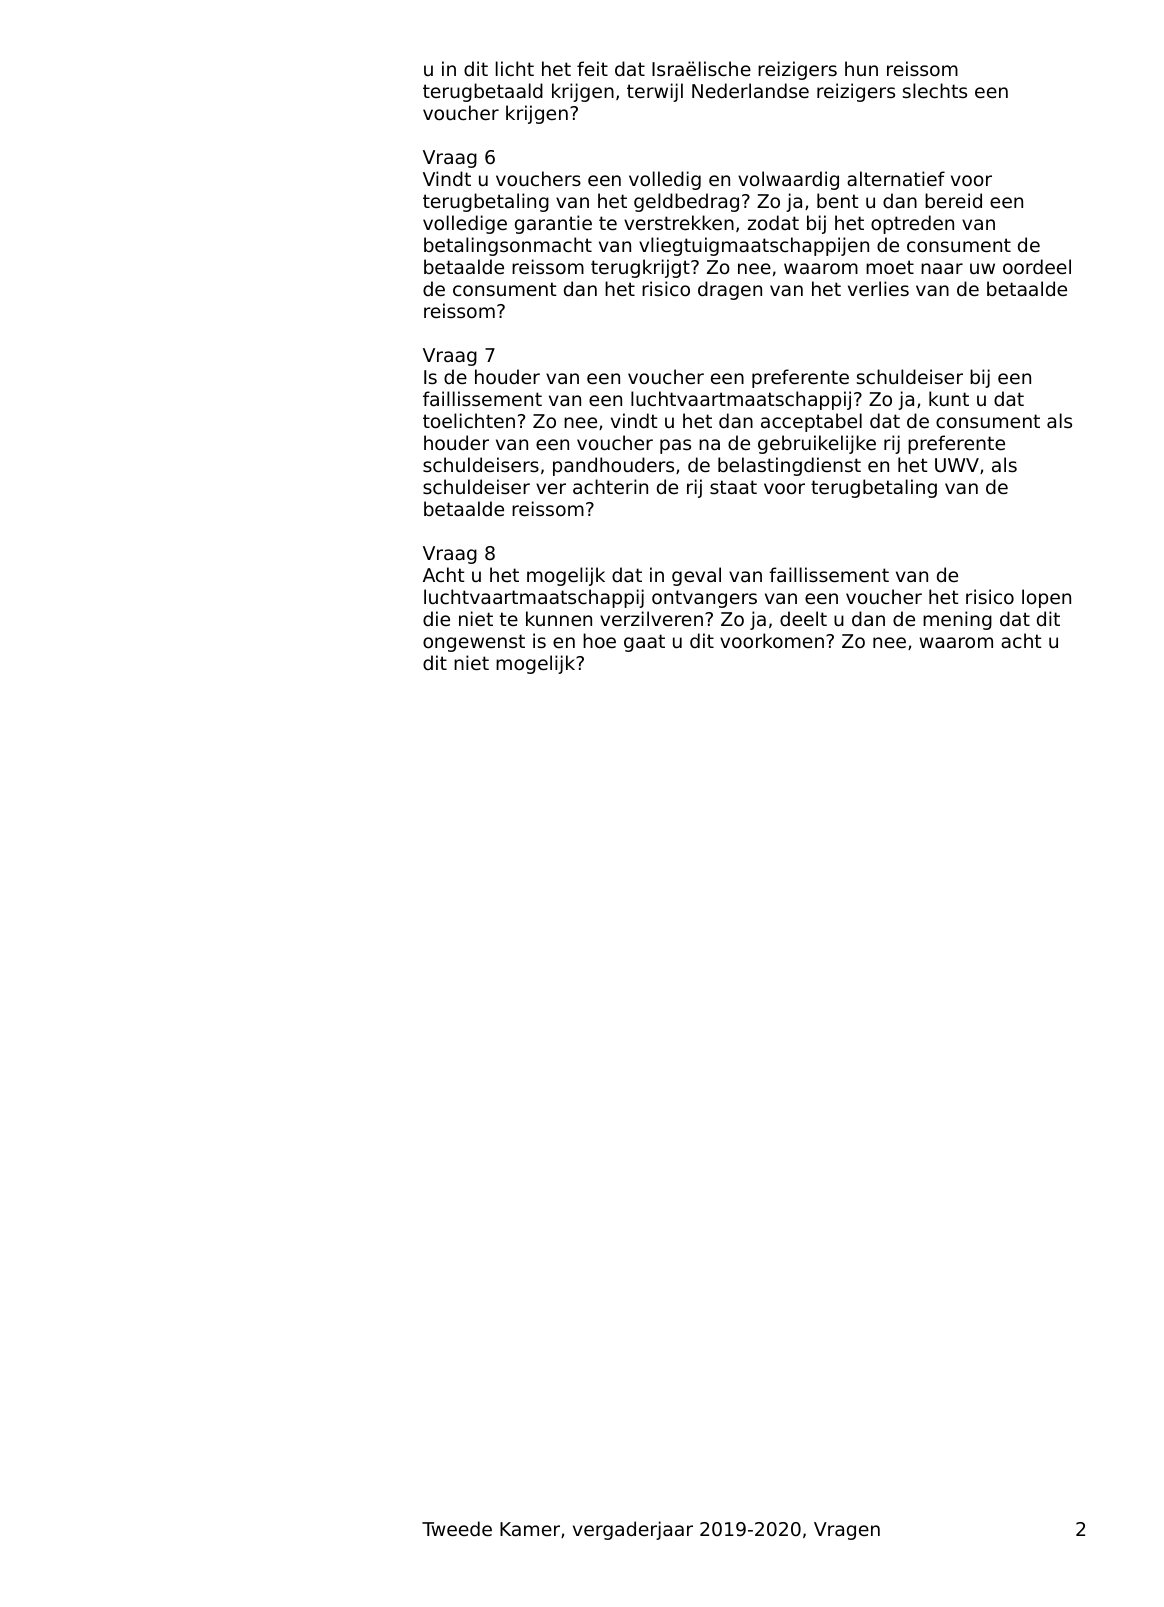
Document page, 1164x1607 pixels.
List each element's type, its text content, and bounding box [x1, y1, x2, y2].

text Acht u het mogelijk dat in geval van faillissement van de luchtvaartmaatschappij ontvangers van een voucher het risico lopen die niet te kunnen verzilveren? Zo ja, deelt u dan de mening dat dit ongewenst is en hoe gaat u dit voorkomen? Zo nee, waarom acht u dit niet mogelijk? [422, 565, 1087, 675]
text u in dit licht het feit dat Israëlische reizigers hun reissom terugbetaald krijgen, terwijl Nederlandse reizigers slechts een voucher krijgen? [422, 59, 1087, 125]
text Vraag 6 [422, 147, 1087, 169]
text Is de houder van een voucher een preferente schuldeiser bij een faillissement van een luchtvaartmaatschappij? Zo ja, kunt u dat toelichten? Zo nee, vindt u het dan acceptabel dat de consument als houder van een voucher pas na de gebruikelijke rij preferente schuldeisers, pandhouders, de belastingdienst en het UWV, als schuldeiser ver achterin de rij staat voor terugbetaling van de betaalde reissom? [422, 367, 1087, 521]
text Vraag 8 [422, 543, 1087, 565]
text Vindt u vouchers een volledig en volwaardig alternatief voor terugbetaling van het geldbedrag? Zo ja, bent u dan bereid een volledige garantie te verstrekken, zodat bij het optreden van betalingsonmacht van vliegtuigmaatschappijen de consument de betaalde reissom terugkrijgt? Zo nee, waarom moet naar uw oordeel de consument dan het risico dragen van het verlies van de betaalde reissom? [422, 169, 1087, 323]
text Vraag 7 [422, 345, 1087, 367]
